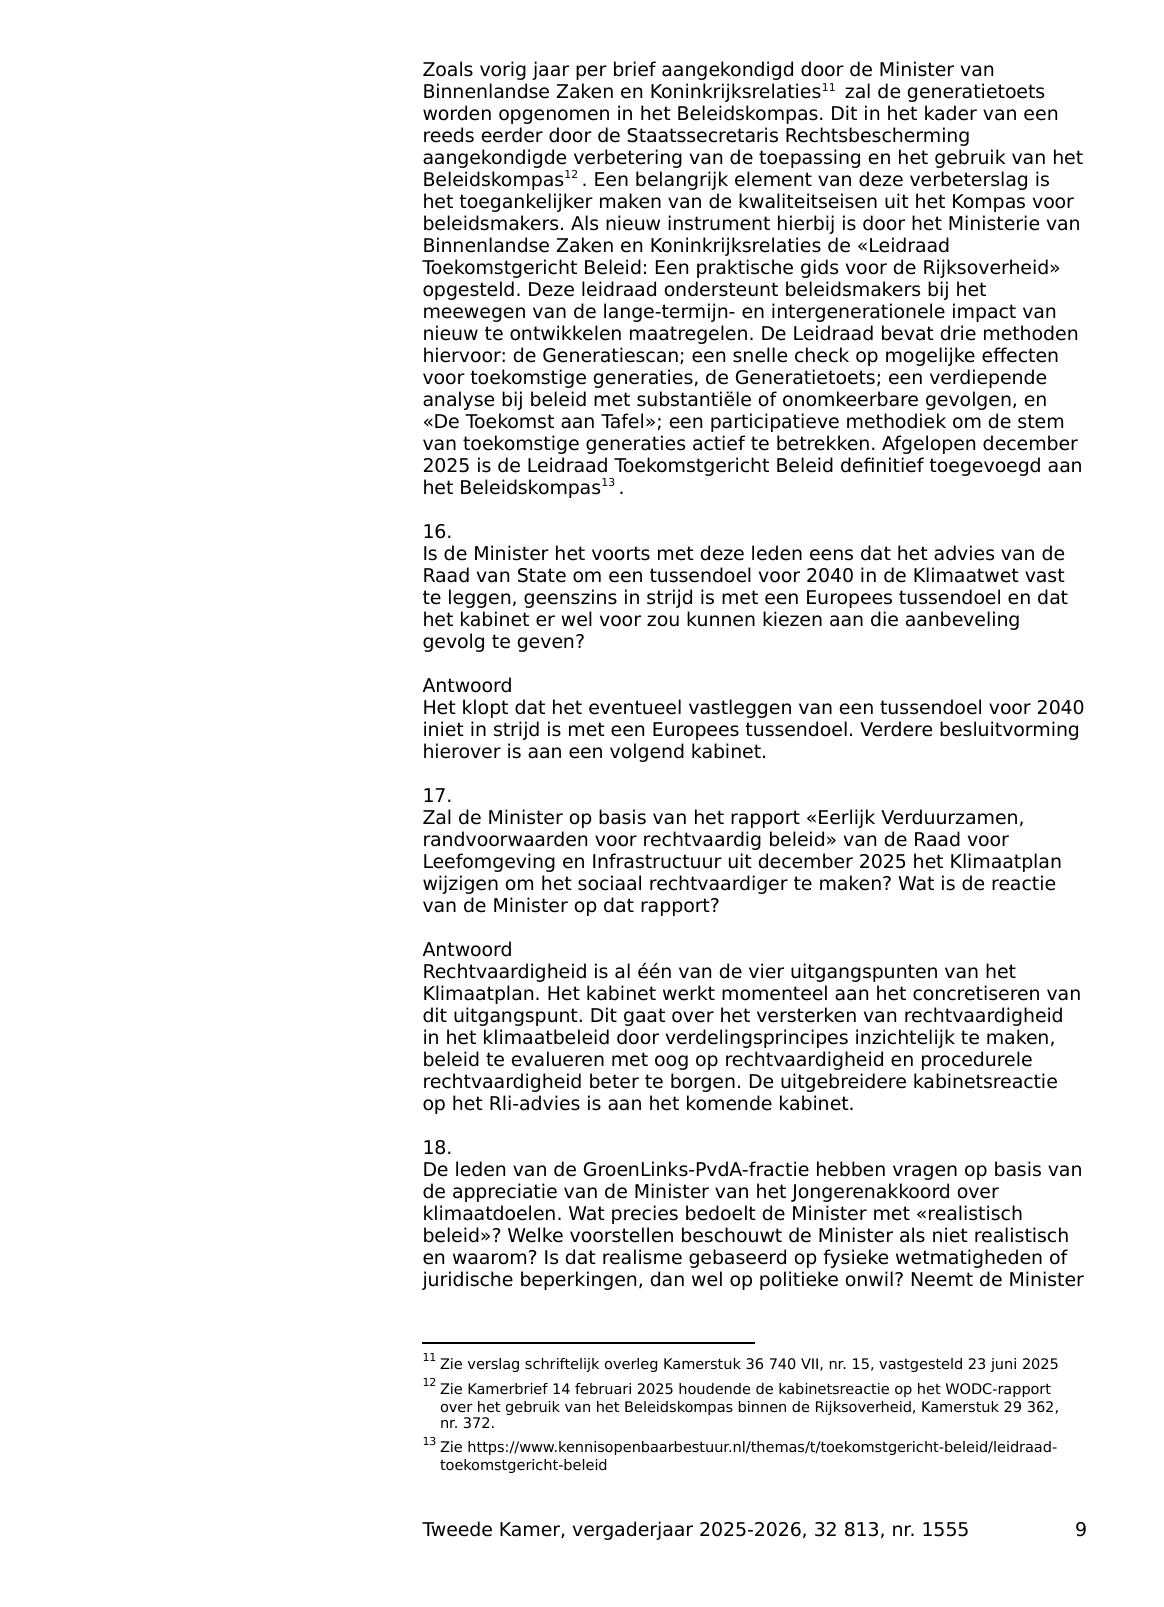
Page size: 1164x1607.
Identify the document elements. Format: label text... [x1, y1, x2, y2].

text Rechtvaardigheid is al één van de vier uitgangspunten van het Klimaatplan. Het kabinet werkt momenteel aan het concretiseren van dit uitgangspunt. Dit gaat over het versterken van rechtvaardigheid in het klimaatbeleid door verdelingsprincipes inzichtelijk te maken, beleid te evalueren met oog op rechtvaardigheid en procedurele rechtvaardigheid beter te borgen. De uitgebreidere kabinetsreactie op het Rli-advies is aan het komende kabinet. [422, 961, 1087, 1115]
text Zie Kamerbrief 14 februari 2025 houdende de kabinetsreactie op het WODC-rapport over het gebruik van het Beleidskompas binnen de Rijksoverheid, Kamerstuk 29 362, nr. 372. [422, 1377, 1087, 1432]
text Antwoord [422, 675, 1087, 697]
text 18. [422, 1137, 1087, 1159]
text Het klopt dat het eventueel vastleggen van een tussendoel voor 2040 iniet in strijd is met een Europees tussendoel. Verdere besluitvorming hierover is aan een volgend kabinet. [422, 697, 1087, 763]
text 16. [422, 521, 1087, 543]
text De leden van de GroenLinks-PvdA-fractie hebben vragen op basis van de appreciatie van de Minister van het Jongerenakkoord over klimaatdoelen. Wat precies bedoelt de Minister met «realistisch beleid»? Welke voorstellen beschouwt de Minister als niet realistisch en waarom? Is dat realisme gebaseerd op fysieke wetmatigheden of juridische beperkingen, dan wel op politieke onwil? Neemt de Minister [422, 1159, 1087, 1291]
text Zie https://www.kennisopenbaarbestuur.nl/themas/t/toekomstgericht-beleid/leidraad-toekomstgericht-beleid [422, 1435, 1087, 1474]
text Zie verslag schriftelijk overleg Kamerstuk 36 740 VII, nr. 15, vastgesteld 23 juni 2025 [422, 1352, 1087, 1374]
text 17. [422, 785, 1087, 807]
text Zoals vorig jaar per brief aangekondigd door de Minister van Binnenlandse Zaken en Koninkrijksrelaties zal de generatietoets worden opgenomen in het Beleidskompas. Dit in het kader van een reeds eerder door de Staatssecretaris Rechtsbescherming aangekondigde verbetering van de toepassing en het gebruik van het Beleidskompas. Een belangrijk element van deze verbeterslag is het toegankelijker maken van de kwaliteitseisen uit het Kompas voor beleidsmakers. Als nieuw instrument hierbij is door het Ministerie van Binnenlandse Zaken en Koninkrijksrelaties de «Leidraad Toekomstgericht Beleid: Een praktische gids voor de Rijksoverheid» opgesteld. Deze leidraad ondersteunt beleidsmakers bij het meewegen van de lange-termijn- en intergenerationele impact van nieuw te ontwikkelen maatregelen. De Leidraad bevat drie methoden hiervoor: de Generatiescan; een snelle check op mogelijke effecten voor toekomstige generaties, de Generatietoets; een verdiepende analyse bij beleid met substantiële of onomkeerbare gevolgen, en «De Toekomst aan Tafel»; een participatieve methodiek om de stem van toekomstige generaties actief te betrekken. Afgelopen december 2025 is de Leidraad Toekomstgericht Beleid definitief toegevoegd aan het Beleidskompas. [422, 59, 1087, 499]
text Zal de Minister op basis van het rapport «Eerlijk Verduurzamen, randvoorwaarden voor rechtvaardig beleid» van de Raad voor Leefomgeving en Infrastructuur uit december 2025 het Klimaatplan wijzigen om het sociaal rechtvaardiger te maken? Wat is de reactie van de Minister op dat rapport? [422, 807, 1087, 917]
text Antwoord [422, 939, 1087, 961]
text Is de Minister het voorts met deze leden eens dat het advies van de Raad van State om een tussendoel voor 2040 in de Klimaatwet vast te leggen, geenszins in strijd is met een Europees tussendoel en dat het kabinet er wel voor zou kunnen kiezen aan die aanbeveling gevolg te geven? [422, 543, 1087, 653]
